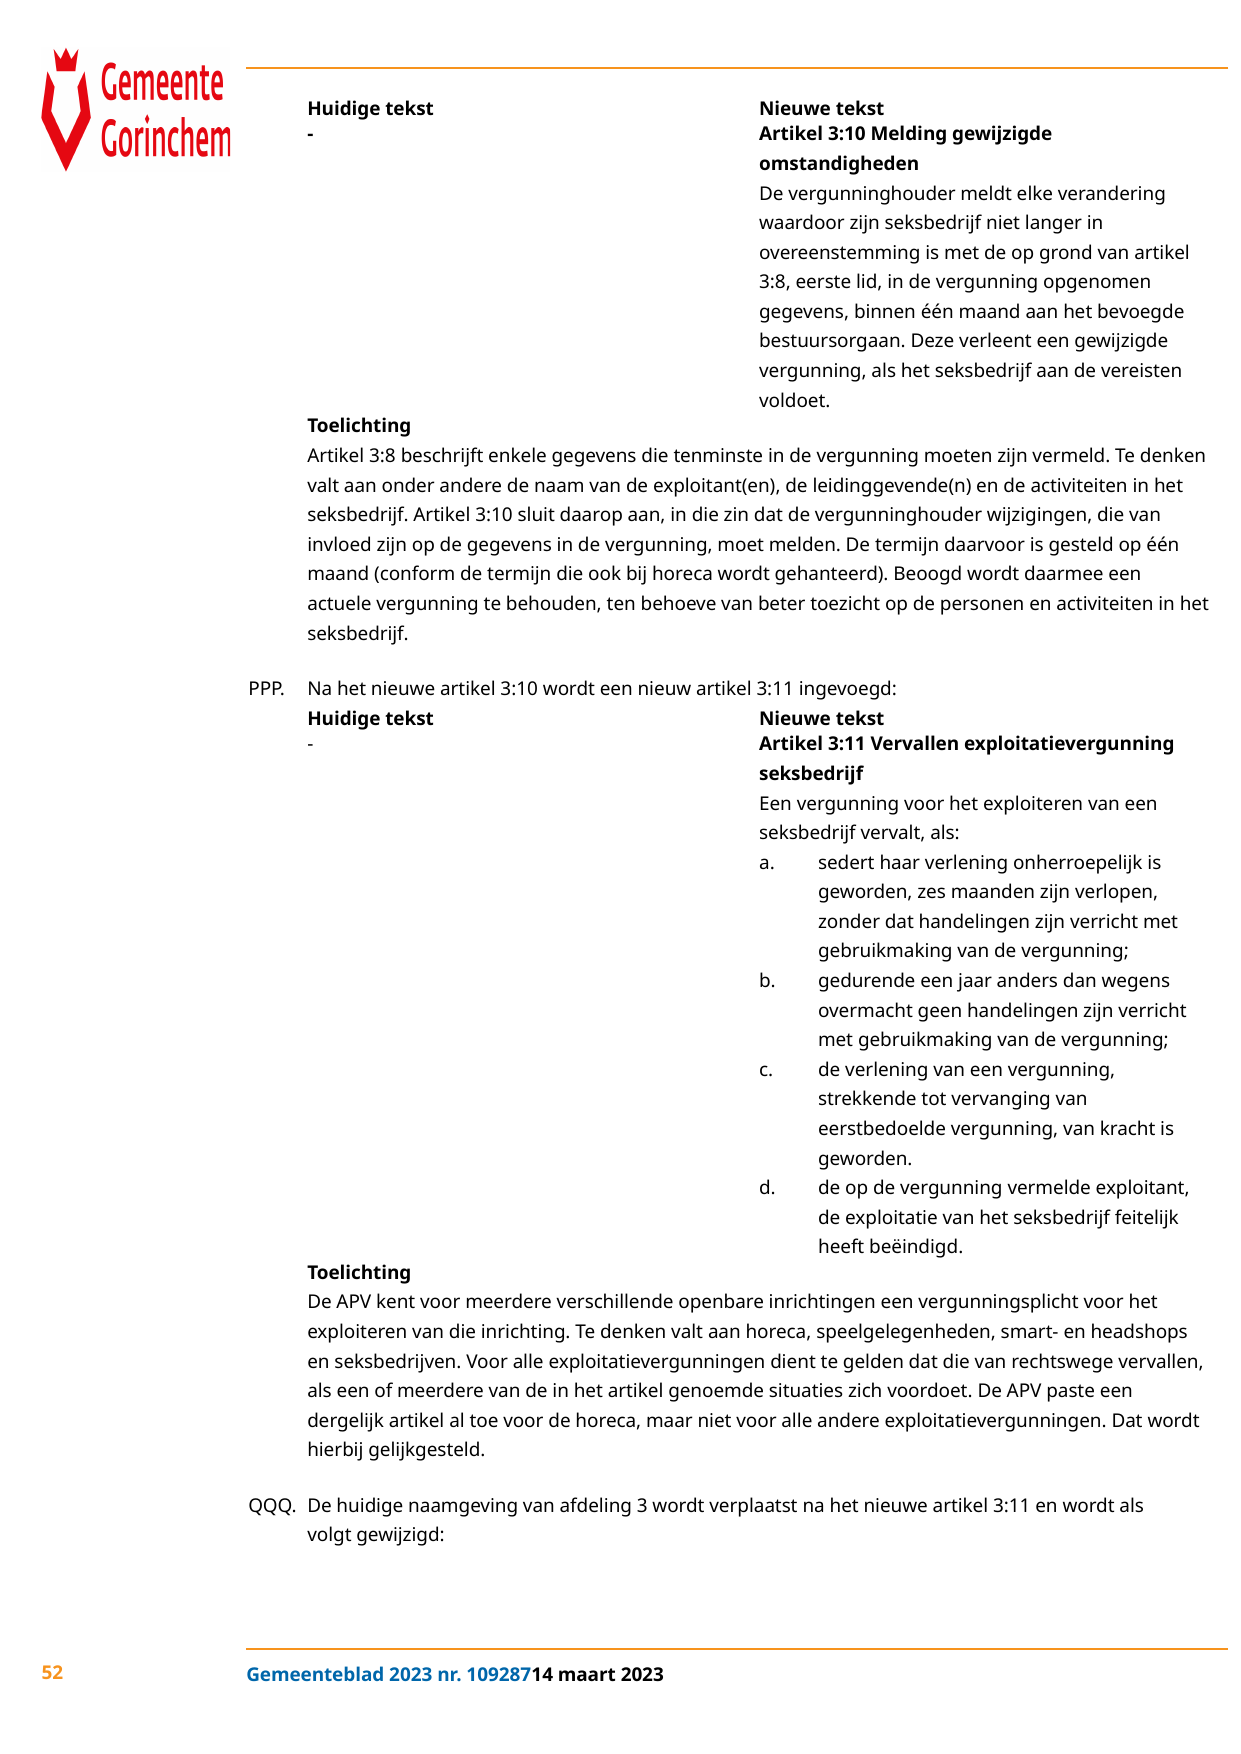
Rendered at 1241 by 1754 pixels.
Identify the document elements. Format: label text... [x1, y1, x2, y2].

table_header Huidige tekst [307, 95, 759, 121]
picture [41, 47, 231, 172]
table_cell - [307, 121, 759, 413]
table_header Nieuwe tekst [759, 95, 1211, 121]
table_cell Artikel 3:10 Melding gewijzigde omstandigheden De vergunninghouder meldt elke verandering waardoor zijn seksbedrijf niet langer in overeenstemming is met de op grond van artikel 3:8, eerste lid, in de vergunning opgenomen gegevens, binnen één maand aan het bevoegde bestuursorgaan. Deze verleent een gewijzigde vergunning, als het seksbedrijf aan de vereisten voldoet. [759, 121, 1211, 413]
table_cell Toelichting Artikel 3:8 beschrijft enkele gegevens die tenminste in de vergunning moeten zijn vermeld. Te denken valt aan onder andere de naam van de exploitant(en), de leidinggevende(n) en de activiteiten in het seksbedrijf. Artikel 3:10 sluit daarop aan, in die zin dat de vergunninghouder wijzigingen, die van invloed zijn op de gegevens in de vergunning, moet melden. De termijn daarvoor is gesteld op één maand (conform de termijn die ook bij horeca wordt gehanteerd). Beoogd wordt daarmee een actuele vergunning te behouden, ten behoeve van beter toezicht op de personen en activiteiten in het seksbedrijf. [307, 413, 1211, 645]
table_cell - [307, 731, 759, 1259]
table_header Nieuwe tekst [759, 705, 1211, 731]
table_cell Toelichting De APV kent voor meerdere verschillende openbare inrichtingen een vergunningsplicht voor het exploiteren van die inrichting. Te denken valt aan horeca, speelgelegenheden, smart- en headshops en seksbedrijven. Voor alle exploitatievergunningen dient te gelden dat die van rechtswege vervallen, als een of meerdere van de in het artikel genoemde situaties zich voordoet. De APV paste een dergelijk artikel al toe voor de horeca, maar niet voor alle andere exploitatievergunningen. Dat wordt hierbij gelijkgesteld. [307, 1259, 1211, 1462]
list De huidige naamgeving van afdeling 3 wordt verplaatst na het nieuwe artikel 3:11 en wordt als volgt gewijzigd: [248, 1492, 1152, 1547]
list Na het nieuwe artikel 3:10 wordt een nieuw artikel 3:11 ingevoegd: [248, 675, 1152, 701]
table_header Huidige tekst [307, 705, 759, 731]
table_cell Artikel 3:11 Vervallen exploitatievergunning seksbedrijf Een vergunning voor het exploiteren van een seksbedrijf vervalt, als: sedert haar verlening onherroepelijk is geworden, zes maanden zijn verlopen, zonder dat handelingen zijn verricht met gebruikmaking van de vergunning; gedurende een jaar anders dan wegens overmacht geen handelingen zijn verricht met gebruikmaking van de vergunning; de verlening van een vergunning, strekkende tot vervanging van eerstbedoelde vergunning, van kracht is geworden. de op de vergunning vermelde exploitant, de exploitatie van het seksbedrijf feitelijk heeft beëindigd. [759, 731, 1211, 1259]
